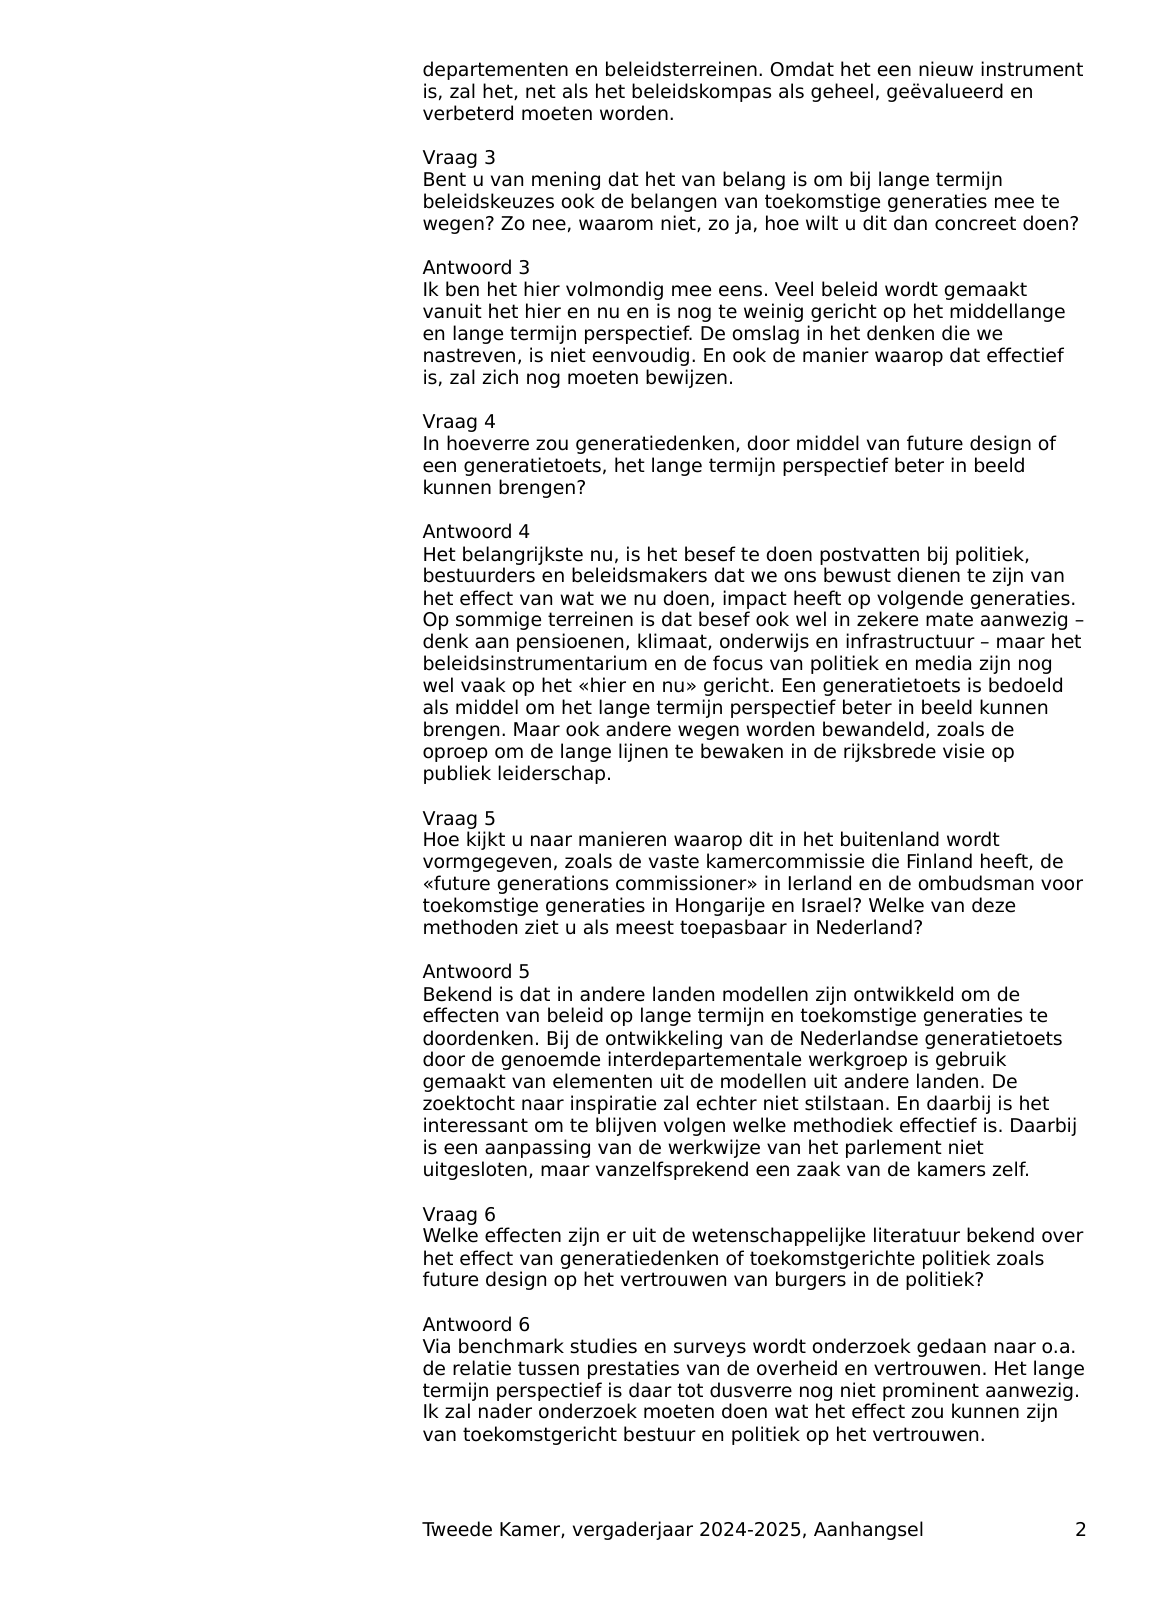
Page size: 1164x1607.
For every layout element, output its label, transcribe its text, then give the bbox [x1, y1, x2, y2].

text Bent u van mening dat het van belang is om bij lange termijn beleidskeuzes ook de belangen van toekomstige generaties mee te wegen? Zo nee, waarom niet, zo ja, hoe wilt u dit dan concreet doen? [422, 169, 1087, 235]
text Het belangrijkste nu, is het besef te doen postvatten bij politiek, bestuurders en beleidsmakers dat we ons bewust dienen te zijn van het effect van wat we nu doen, impact heeft op volgende generaties. Op sommige terreinen is dat besef ook wel in zekere mate aanwezig – denk aan pensioenen, klimaat, onderwijs en infrastructuur – maar het beleidsinstrumentarium en de focus van politiek en media zijn nog wel vaak op het «hier en nu» gericht. Een generatietoets is bedoeld als middel om het lange termijn perspectief beter in beeld kunnen brengen. Maar ook andere wegen worden bewandeld, zoals de oproep om de lange lijnen te bewaken in de rijksbrede visie op publiek leiderschap. [422, 543, 1087, 785]
text Antwoord 5 [422, 961, 1087, 983]
text Antwoord 6 [422, 1313, 1087, 1336]
text Antwoord 3 [422, 257, 1087, 279]
text Welke effecten zijn er uit de wetenschappelijke literatuur bekend over het effect van generatiedenken of toekomstgerichte politiek zoals future design op het vertrouwen van burgers in de politiek? [422, 1225, 1087, 1291]
text Vraag 4 [422, 411, 1087, 433]
text Antwoord 4 [422, 521, 1087, 543]
text In hoeverre zou generatiedenken, door middel van future design of een generatietoets, het lange termijn perspectief beter in beeld kunnen brengen? [422, 433, 1087, 499]
text Hoe kijkt u naar manieren waarop dit in het buitenland wordt vormgegeven, zoals de vaste kamercommissie die Finland heeft, de «future generations commissioner» in Ierland en de ombudsman voor toekomstige generaties in Hongarije en Israel? Welke van deze methoden ziet u als meest toepasbaar in Nederland? [422, 829, 1087, 939]
text Vraag 5 [422, 807, 1087, 829]
text departementen en beleidsterreinen. Omdat het een nieuw instrument is, zal het, net als het beleidskompas als geheel, geëvalueerd en verbeterd moeten worden. [422, 59, 1087, 125]
text Via benchmark studies en surveys wordt onderzoek gedaan naar o.a. de relatie tussen prestaties van de overheid en vertrouwen. Het lange termijn perspectief is daar tot dusverre nog niet prominent aanwezig. Ik zal nader onderzoek moeten doen wat het effect zou kunnen zijn van toekomstgericht bestuur en politiek op het vertrouwen. [422, 1336, 1087, 1445]
text Vraag 3 [422, 147, 1087, 169]
text Bekend is dat in andere landen modellen zijn ontwikkeld om de effecten van beleid op lange termijn en toekomstige generaties te doordenken. Bij de ontwikkeling van de Nederlandse generatietoets door de genoemde interdepartementale werkgroep is gebruik gemaakt van elementen uit de modellen uit andere landen. De zoektocht naar inspiratie zal echter niet stilstaan. En daarbij is het interessant om te blijven volgen welke methodiek effectief is. Daarbij is een aanpassing van de werkwijze van het parlement niet uitgesloten, maar vanzelfsprekend een zaak van de kamers zelf. [422, 983, 1087, 1181]
text Vraag 6 [422, 1203, 1087, 1225]
text Ik ben het hier volmondig mee eens. Veel beleid wordt gemaakt vanuit het hier en nu en is nog te weinig gericht op het middellange en lange termijn perspectief. De omslag in het denken die we nastreven, is niet eenvoudig. En ook de manier waarop dat effectief is, zal zich nog moeten bewijzen. [422, 279, 1087, 389]
